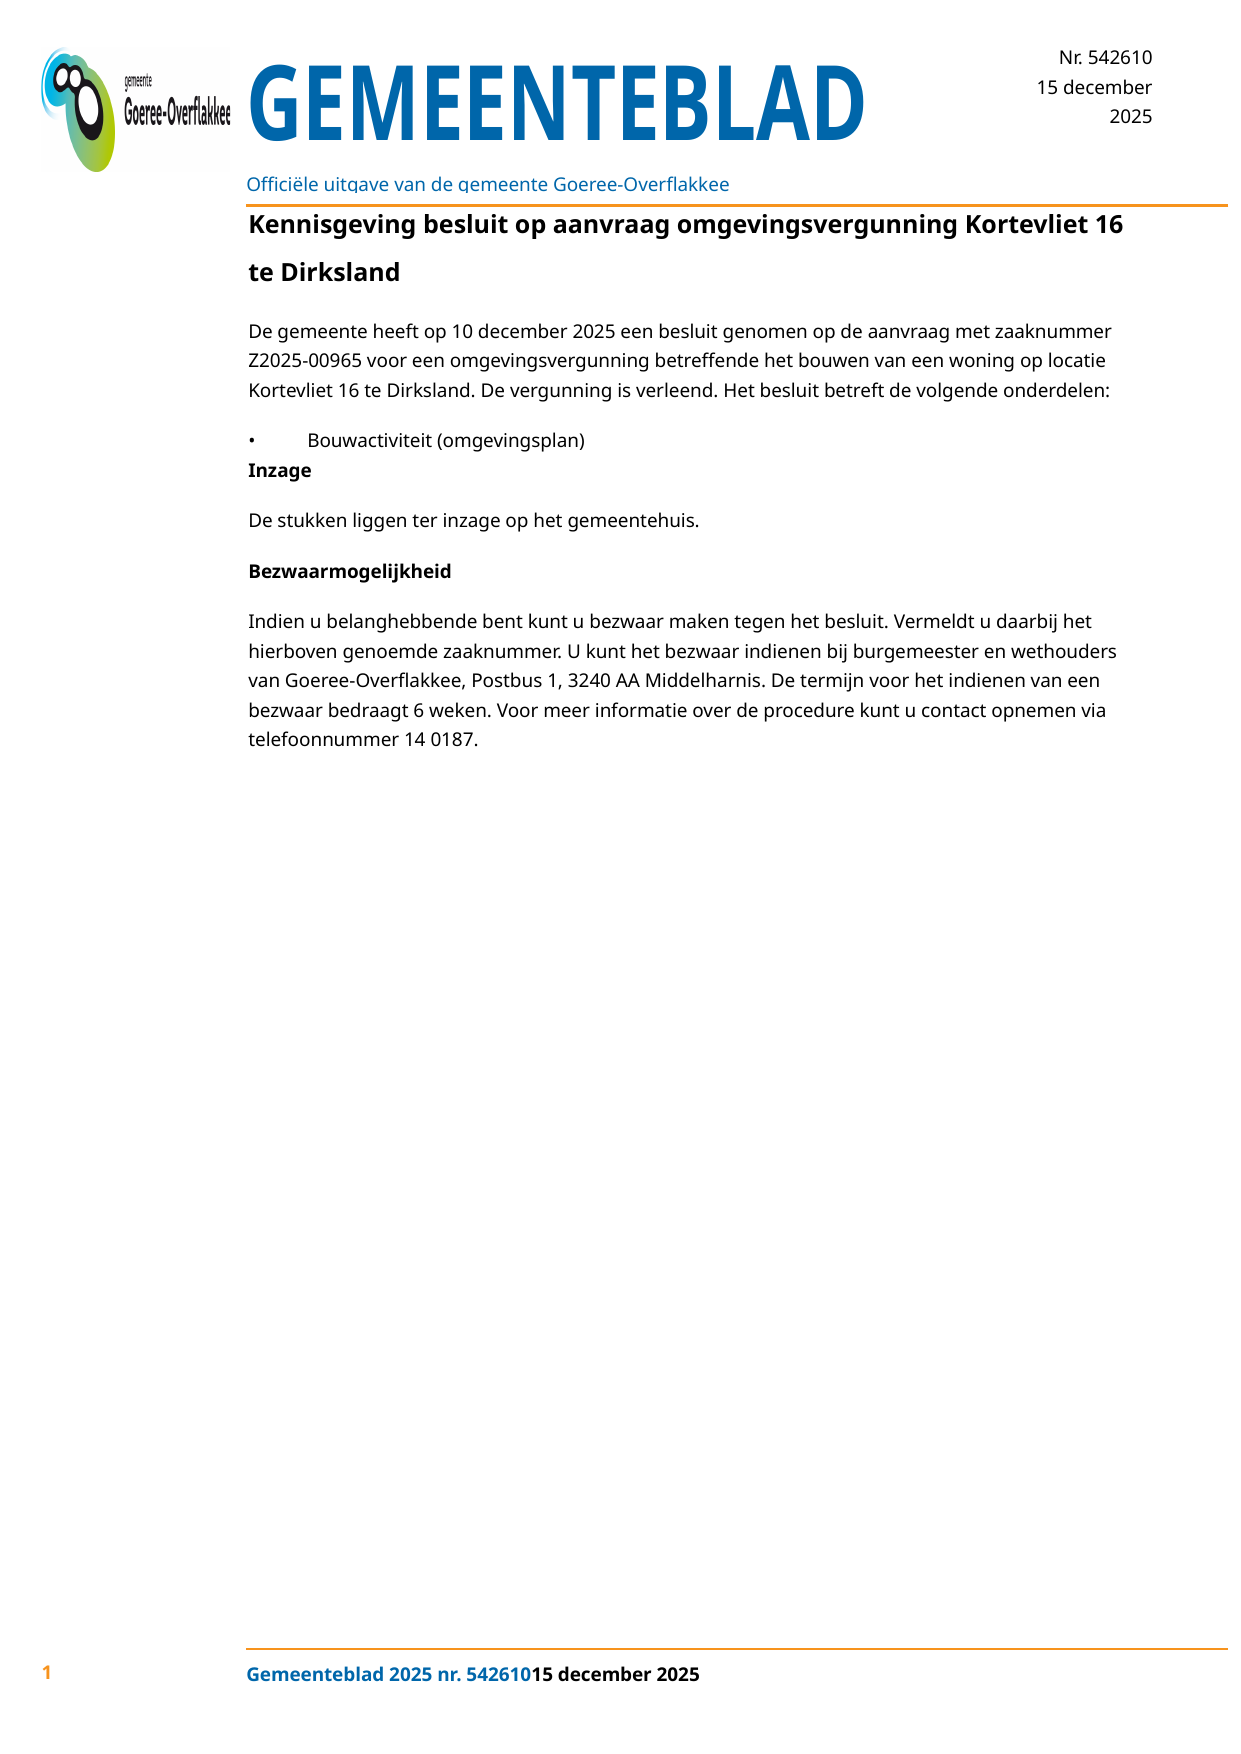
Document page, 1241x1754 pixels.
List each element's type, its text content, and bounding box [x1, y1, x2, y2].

text Bezwaarmogelijkheid [248, 558, 1152, 584]
text Kennisgeving besluit op aanvraag omgevingsvergunning Kortevliet 16 te Dirksland [248, 207, 1152, 288]
text De stukken liggen ter inzage op het gemeentehuis. [248, 507, 1152, 533]
text Indien u belanghebbende bent kunt u bezwaar maken tegen het besluit. Vermeldt u daarbij het hierboven genoemde zaaknummer. U kunt het bezwaar indienen bij burgemeester en wethouders van Goeree-Overflakkee, Postbus 1, 3240 AA Middelharnis. De termijn voor het indienen van een bezwaar bedraagt 6 weken. Voor meer informatie over de procedure kunt u contact opnemen via telefoonnummer 14 0187. [248, 608, 1152, 752]
text De gemeente heeft op 10 december 2025 een besluit genomen op de aanvraag met zaaknummer Z2025-00965 voor een omgevingsvergunning betreffende het bouwen van een woning op locatie Kortevliet 16 te Dirksland. De vergunning is verleend. Het besluit betreft de volgende onderdelen: [248, 318, 1152, 403]
list Bouwactiviteit (omgevingsplan) [248, 427, 1152, 453]
picture [41, 47, 231, 172]
text Inzage [248, 457, 1152, 483]
